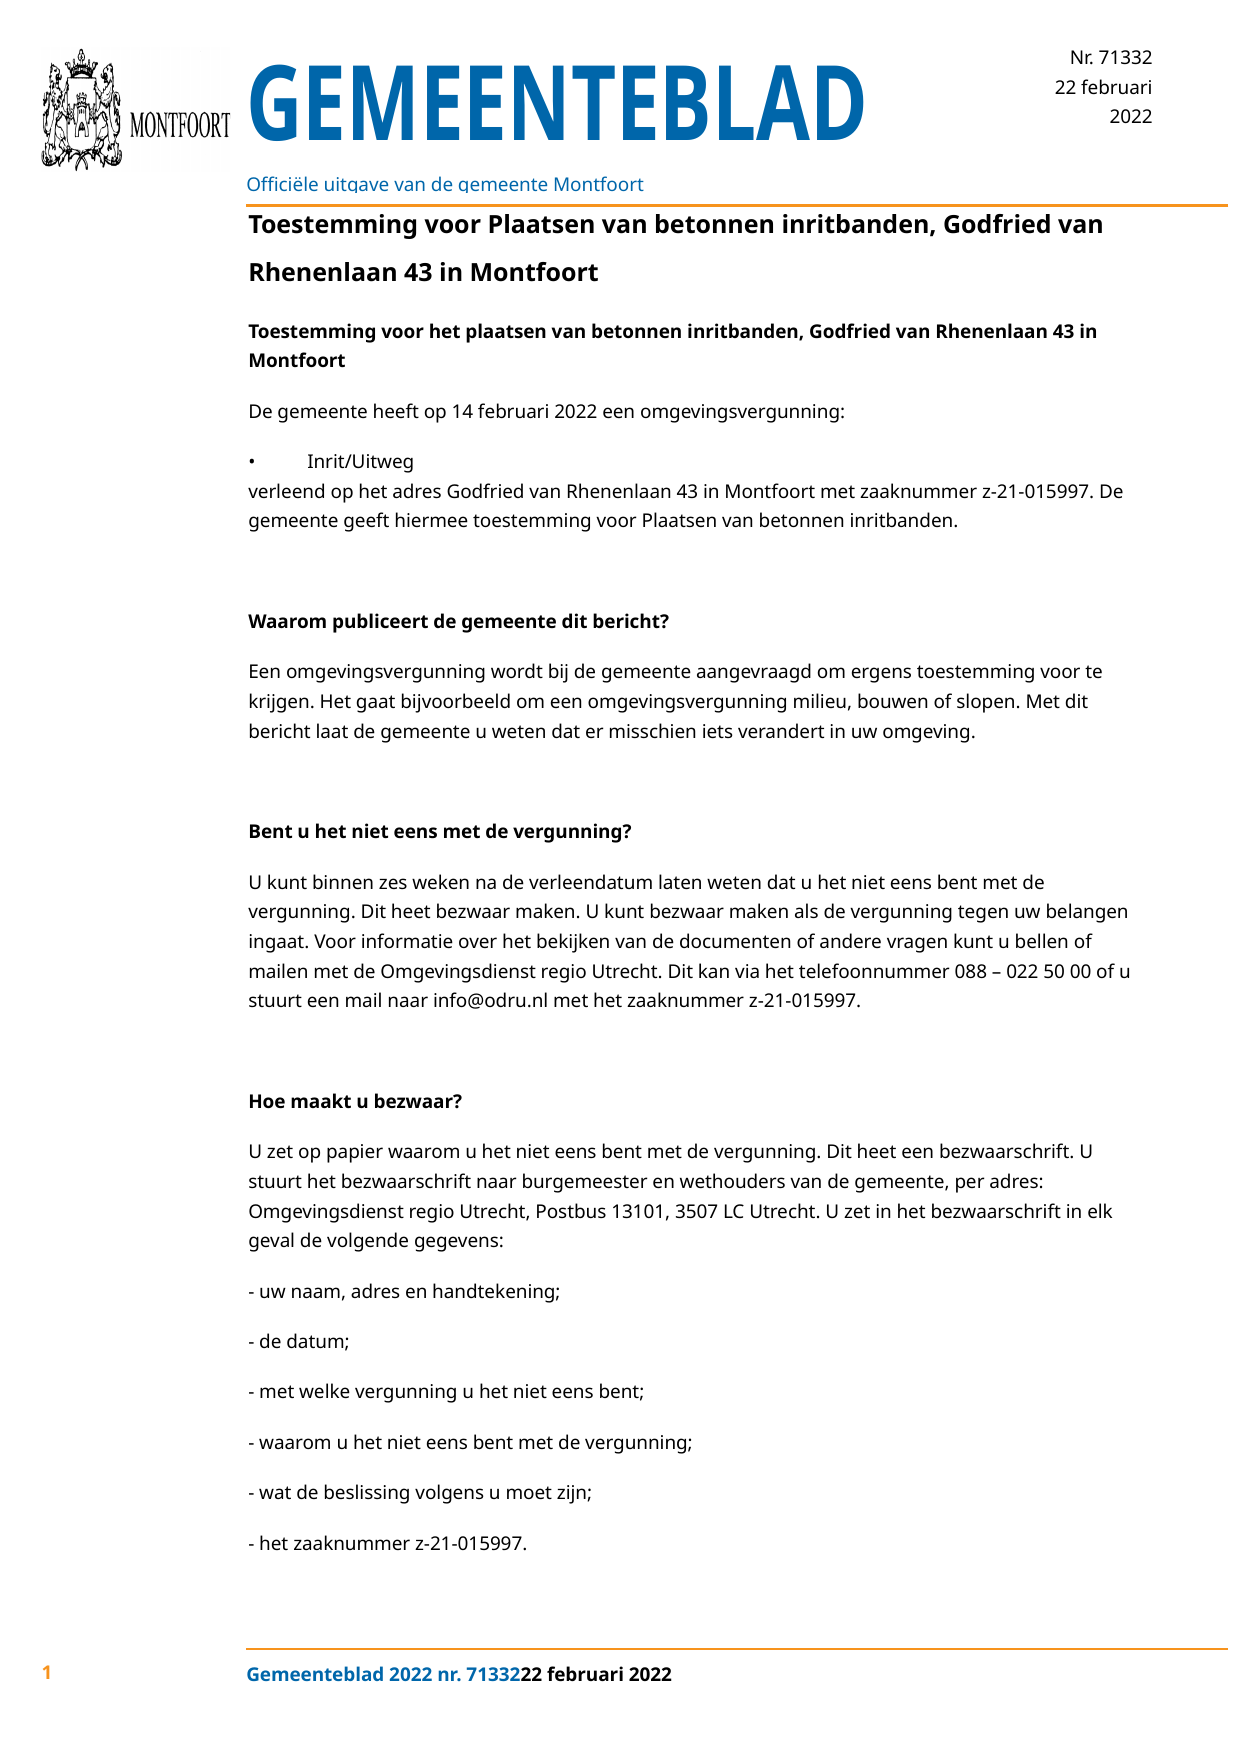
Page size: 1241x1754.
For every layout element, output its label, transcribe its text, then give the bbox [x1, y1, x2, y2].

text - wat de beslissing volgens u moet zijn; [248, 1479, 1152, 1505]
text Toestemming voor Plaatsen van betonnen inritbanden, Godfried van Rhenenlaan 43 in Montfoort [248, 207, 1152, 288]
text Toestemming voor het plaatsen van betonnen inritbanden, Godfried van Rhenenlaan 43 in Montfoort [248, 318, 1152, 373]
list Inrit/Uitweg [248, 448, 1152, 474]
text - uw naam, adres en handtekening; [248, 1278, 1152, 1304]
text - het zaaknummer z-21-015997. [248, 1530, 1152, 1556]
text - de datum; [248, 1328, 1152, 1354]
text U kunt binnen zes weken na de verleendatum laten weten dat u het niet eens bent met de vergunning. Dit heet bezwaar maken. U kunt bezwaar maken als de vergunning tegen uw belangen ingaat. Voor informatie over het bekijken van de documenten of andere vragen kunt u bellen of mailen met de Omgevingsdienst regio Utrecht. Dit kan via het telefoonnummer 088 – 022 50 00 of u stuurt een mail naar info@odru.nl met het zaaknummer z-21-015997. [248, 869, 1152, 1013]
text Hoe maakt u bezwaar? [248, 1088, 1152, 1114]
text verleend op het adres Godfried van Rhenenlaan 43 in Montfoort met zaaknummer z-21-015997. De gemeente geeft hiermee toestemming voor Plaatsen van betonnen inritbanden. [248, 478, 1152, 533]
text - met welke vergunning u het niet eens bent; [248, 1379, 1152, 1404]
picture [41, 47, 231, 172]
text Bent u het niet eens met de vergunning? [248, 819, 1152, 844]
text Waarom publiceert de gemeente dit bericht? [248, 608, 1152, 634]
text U zet op papier waarom u het niet eens bent met de vergunning. Dit heet een bezwaarschrift. U stuurt het bezwaarschrift naar burgemeester en wethouders van de gemeente, per adres: Omgevingsdienst regio Utrecht, Postbus 13101, 3507 LC Utrecht. U zet in het bezwaarschrift in elk geval de volgende gegevens: [248, 1139, 1152, 1253]
text Een omgevingsvergunning wordt bij de gemeente aangevraagd om ergens toestemming voor te krijgen. Het gaat bijvoorbeeld om een omgevingsvergunning milieu, bouwen of slopen. Met dit bericht laat de gemeente u weten dat er misschien iets verandert in uw omgeving. [248, 659, 1152, 744]
text De gemeente heeft op 14 februari 2022 een omgevingsvergunning: [248, 398, 1152, 424]
text - waarom u het niet eens bent met de vergunning; [248, 1429, 1152, 1455]
